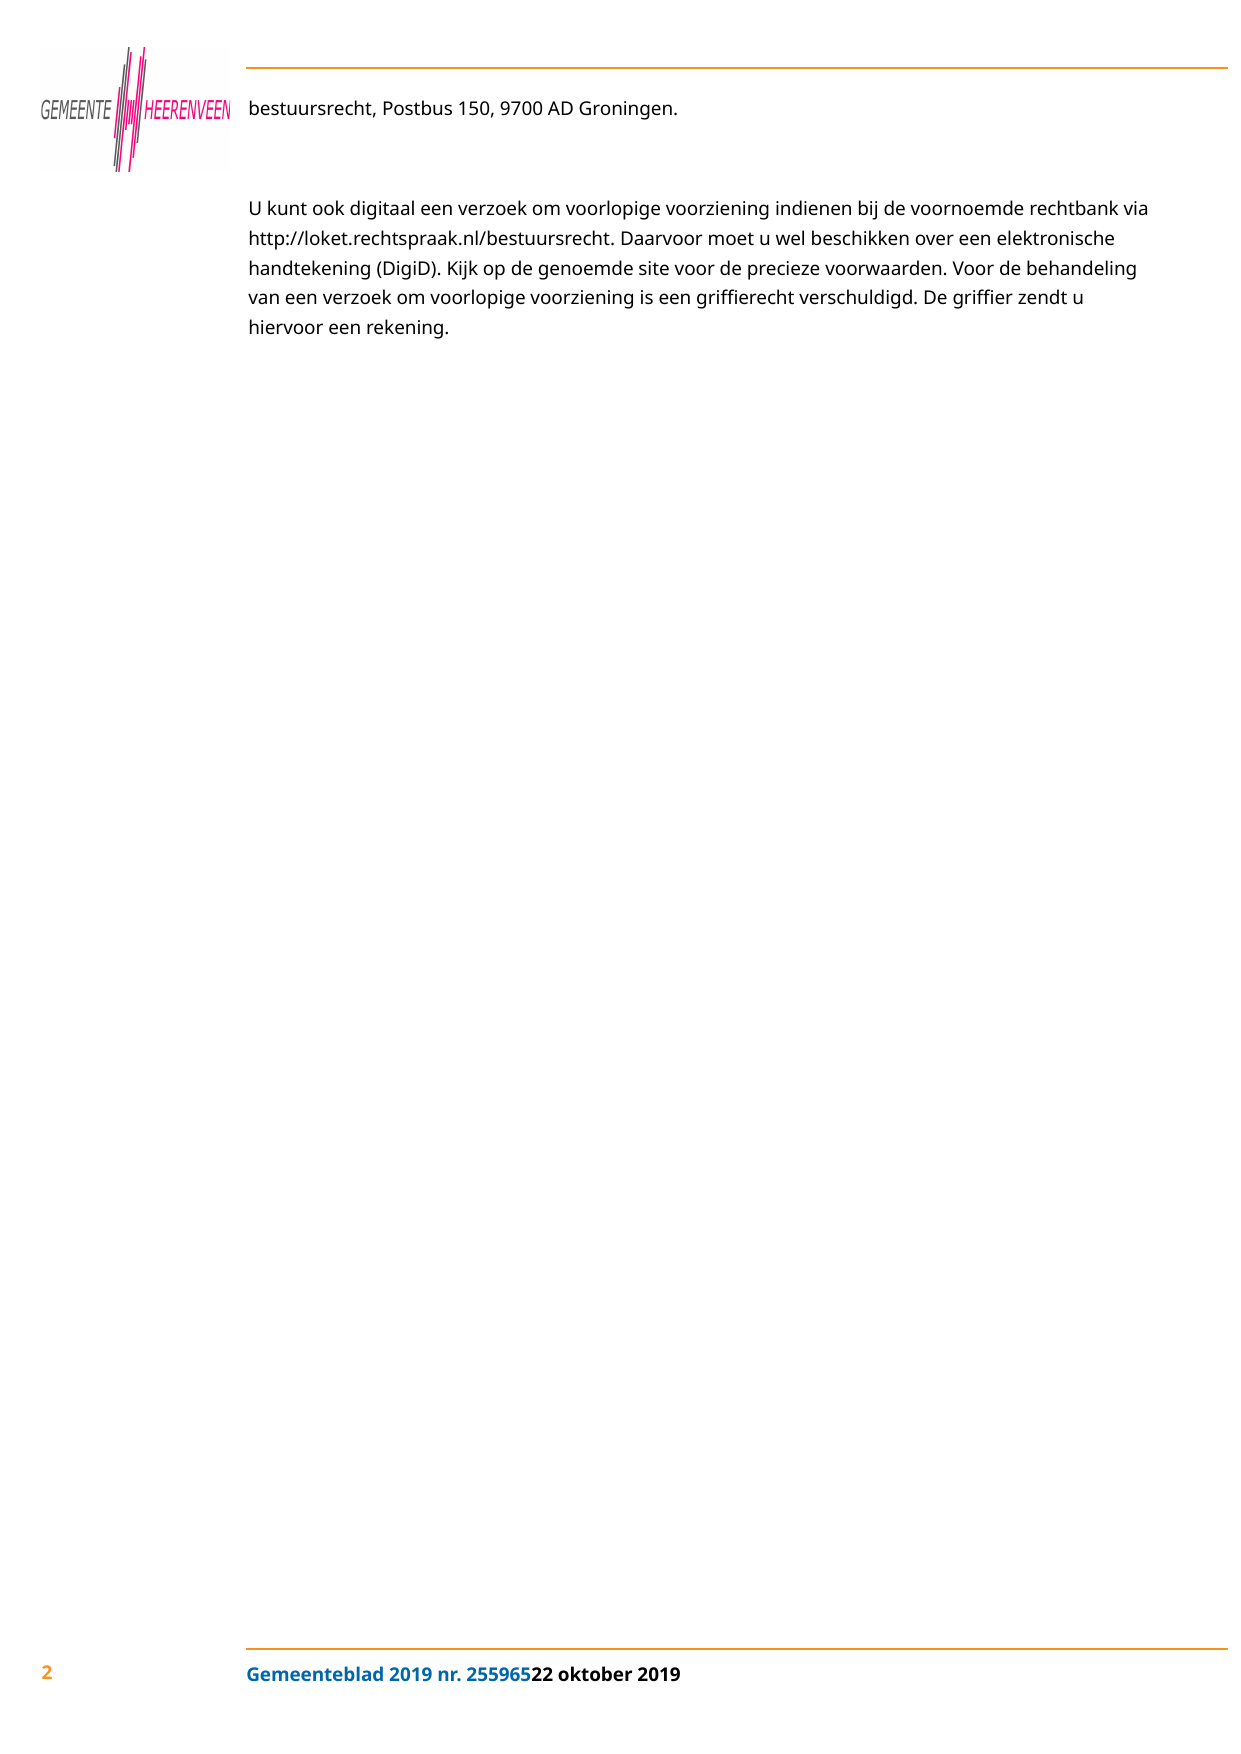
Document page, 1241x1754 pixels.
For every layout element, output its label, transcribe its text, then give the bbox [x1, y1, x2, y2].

text bestuursrecht, Postbus 150, 9700 AD Groningen. [248, 95, 1152, 121]
picture [41, 47, 231, 172]
text U kunt ook digitaal een verzoek om voorlopige voorziening indienen bij de voornoemde rechtbank via http://loket.rechtspraak.nl/bestuursrecht. Daarvoor moet u wel beschikken over een elektronische handtekening (DigiD). Kijk op de genoemde site voor de precieze voorwaarden. Voor de behandeling van een verzoek om voorlopige voorziening is een griffierecht verschuldigd. De griffier zendt u hiervoor een rekening. [248, 196, 1152, 340]
